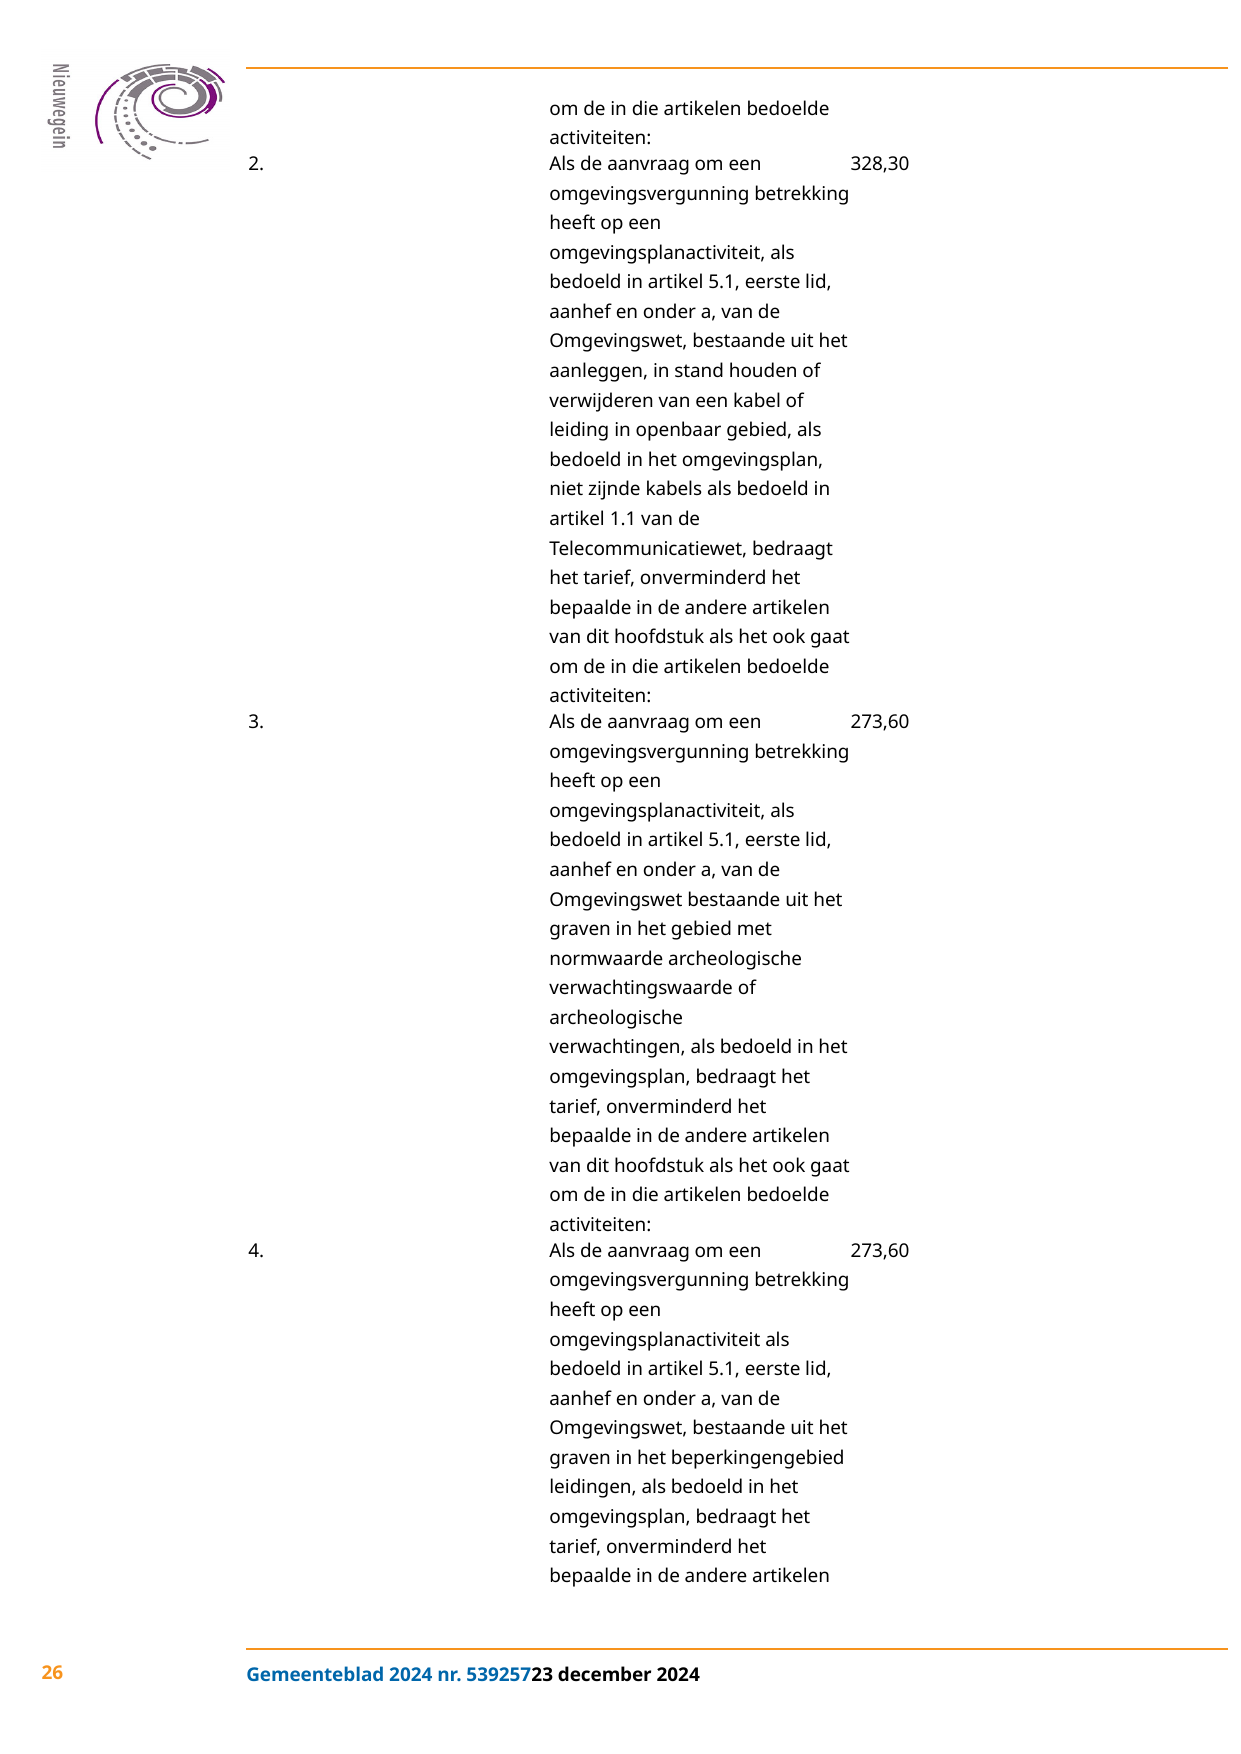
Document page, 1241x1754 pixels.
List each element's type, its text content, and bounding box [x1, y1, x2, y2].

table_cell [850, 95, 1152, 150]
table_cell [248, 95, 549, 150]
picture [41, 47, 231, 172]
table_cell Als de aanvraag om een omgevingsvergunning betrekking heeft op een omgevingsplanactiviteit, als bedoeld in artikel 5.1, eerste lid, aanhef en onder a, van de Omgevingswet, bestaande uit het aanleggen, in stand houden of verwijderen van een kabel of leiding in openbaar gebied, als bedoeld in het omgevingsplan, niet zijnde kabels als bedoeld in artikel 1.1 van de Telecommunicatiewet, bedraagt het tarief, onverminderd het bepaalde in de andere artikelen van dit hoofdstuk als het ook gaat om de in die artikelen bedoelde activiteiten: [549, 150, 850, 708]
table_cell 4. [248, 1237, 549, 1588]
table_cell om de in die artikelen bedoelde activiteiten: [549, 95, 850, 150]
table_cell 328,30 [850, 150, 1152, 708]
table_cell Als de aanvraag om een omgevingsvergunning betrekking heeft op een omgevingsplanactiviteit als bedoeld in artikel 5.1, eerste lid, aanhef en onder a, van de Omgevingswet, bestaande uit het graven in het beperkingengebied leidingen, als bedoeld in het omgevingsplan, bedraagt het tarief, onverminderd het bepaalde in de andere artikelen [549, 1237, 850, 1588]
table_cell Als de aanvraag om een omgevingsvergunning betrekking heeft op een omgevingsplanactiviteit, als bedoeld in artikel 5.1, eerste lid, aanhef en onder a, van de Omgevingswet bestaande uit het graven in het gebied met normwaarde archeologische verwachtingswaarde of archeologische verwachtingen, als bedoeld in het omgevingsplan, bedraagt het tarief, onverminderd het bepaalde in de andere artikelen van dit hoofdstuk als het ook gaat om de in die artikelen bedoelde activiteiten: [549, 708, 850, 1237]
table_cell 273,60 [850, 1237, 1152, 1588]
table_cell 273,60 [850, 708, 1152, 1237]
table_cell 2. [248, 150, 549, 708]
table_cell 3. [248, 708, 549, 1237]
